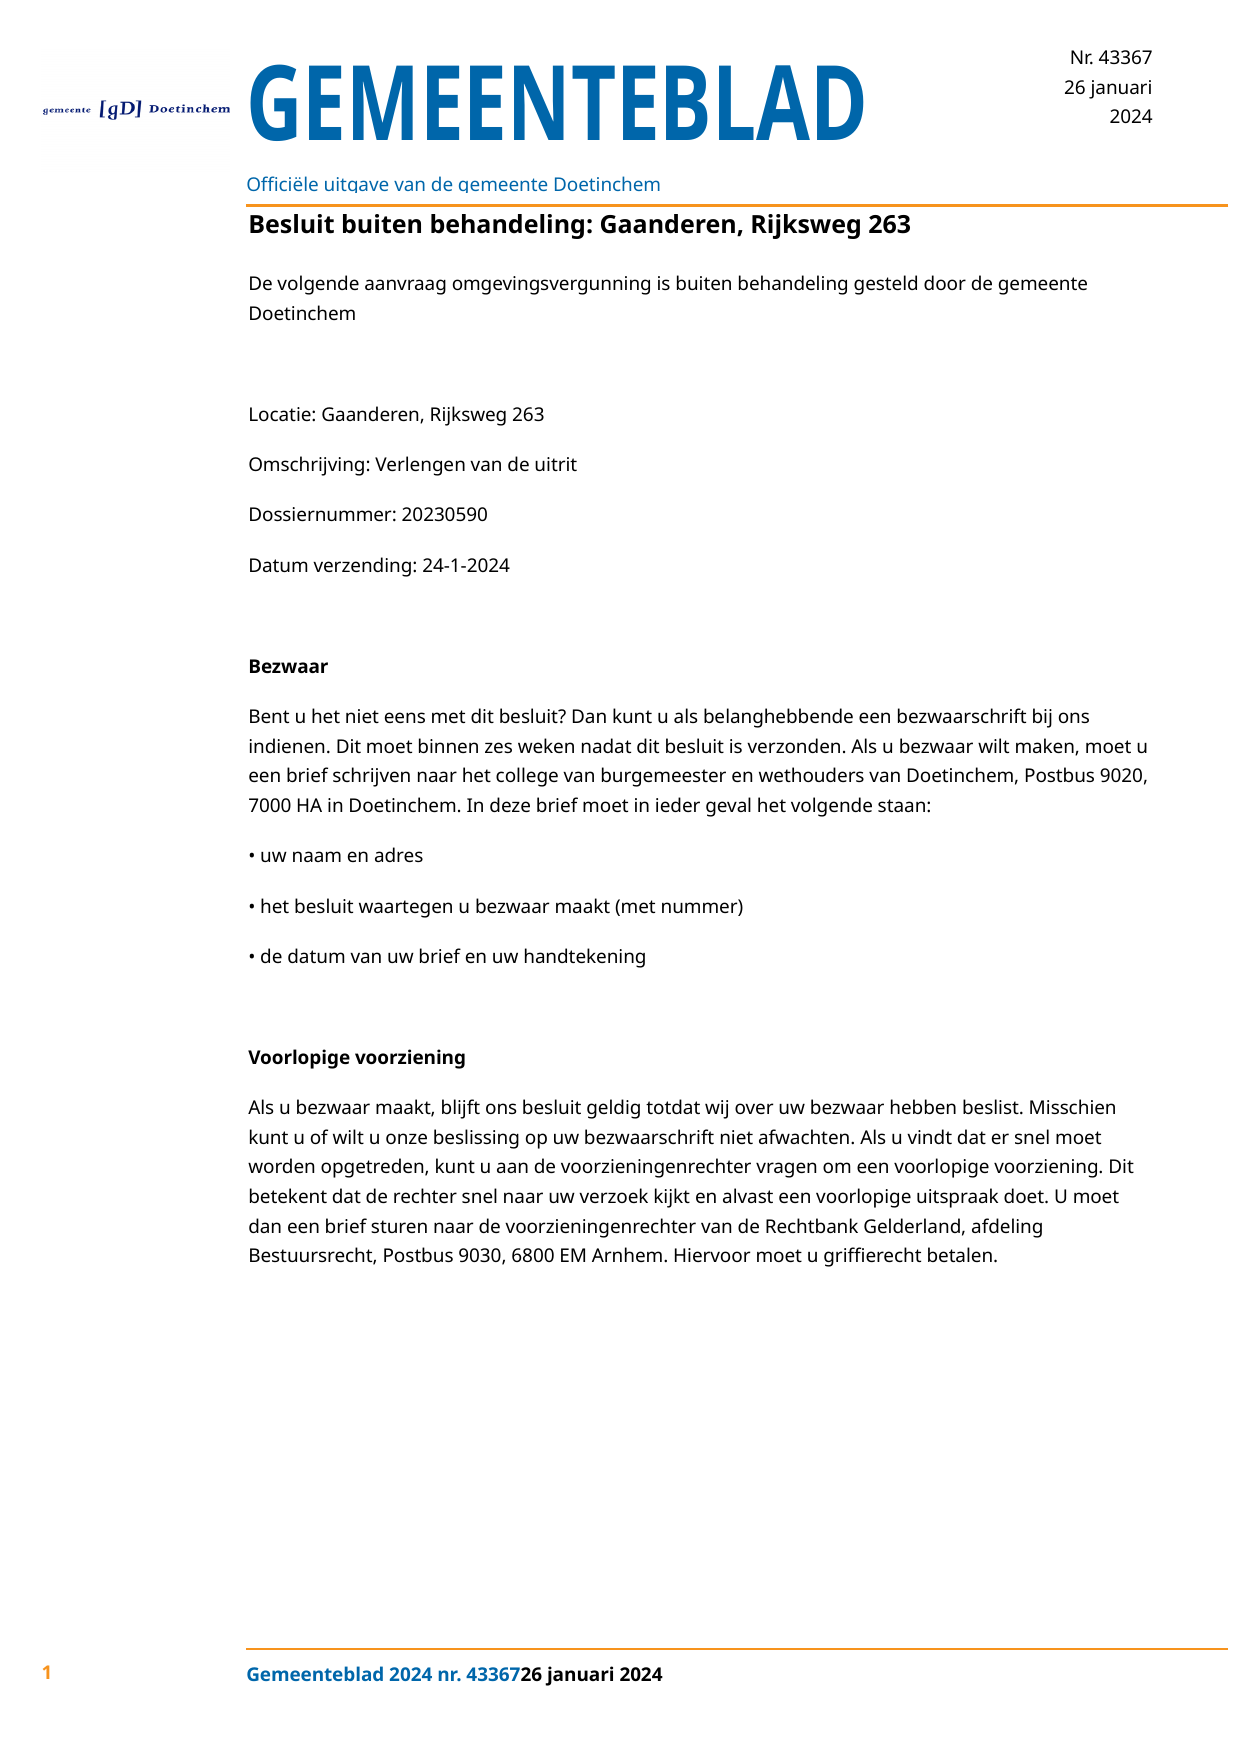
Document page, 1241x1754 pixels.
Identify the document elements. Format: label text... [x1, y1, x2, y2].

text Bent u het niet eens met dit besluit? Dan kunt u als belanghebbende een bezwaarschrift bij ons indienen. Dit moet binnen zes weken nadat dit besluit is verzonden. Als u bezwaar wilt maken, moet u een brief schrijven naar het college van burgemeester en wethouders van Doetinchem, Postbus 9020, 7000 HA in Doetinchem. In deze brief moet in ieder geval het volgende staan: [248, 703, 1152, 818]
text • het besluit waartegen u bezwaar maakt (met nummer) [248, 893, 1152, 918]
text Voorlopige voorziening [248, 1044, 1152, 1070]
text Bezwaar [248, 653, 1152, 678]
text • de datum van uw brief en uw handtekening [248, 943, 1152, 969]
text Locatie: Gaanderen, Rijksweg 263 [248, 401, 1152, 426]
text Dossiernummer: 20230590 [248, 502, 1152, 527]
text Als u bezwaar maakt, blijft ons besluit geldig totdat wij over uw bezwaar hebben beslist. Misschien kunt u of wilt u onze beslissing op uw bezwaarschrift niet afwachten. Als u vindt dat er snel moet worden opgetreden, kunt u aan de voorzieningenrechter vragen om een voorlopige voorziening. Dit betekent dat de rechter snel naar uw verzoek kijkt en alvast een voorlopige uitspraak doet. U moet dan een brief sturen naar de voorzieningenrechter van de Rechtbank Gelderland, afdeling Bestuursrecht, Postbus 9030, 6800 EM Arnhem. Hiervoor moet u griffierecht betalen. [248, 1094, 1152, 1268]
picture [41, 47, 231, 172]
text Omschrijving: Verlengen van de uitrit [248, 451, 1152, 477]
text Besluit buiten behandeling: Gaanderen, Rijksweg 263 [248, 207, 1152, 241]
text • uw naam en adres [248, 842, 1152, 868]
text Datum verzending: 24-1-2024 [248, 552, 1152, 578]
text De volgende aanvraag omgevingsvergunning is buiten behandeling gesteld door de gemeente Doetinchem [248, 270, 1152, 326]
